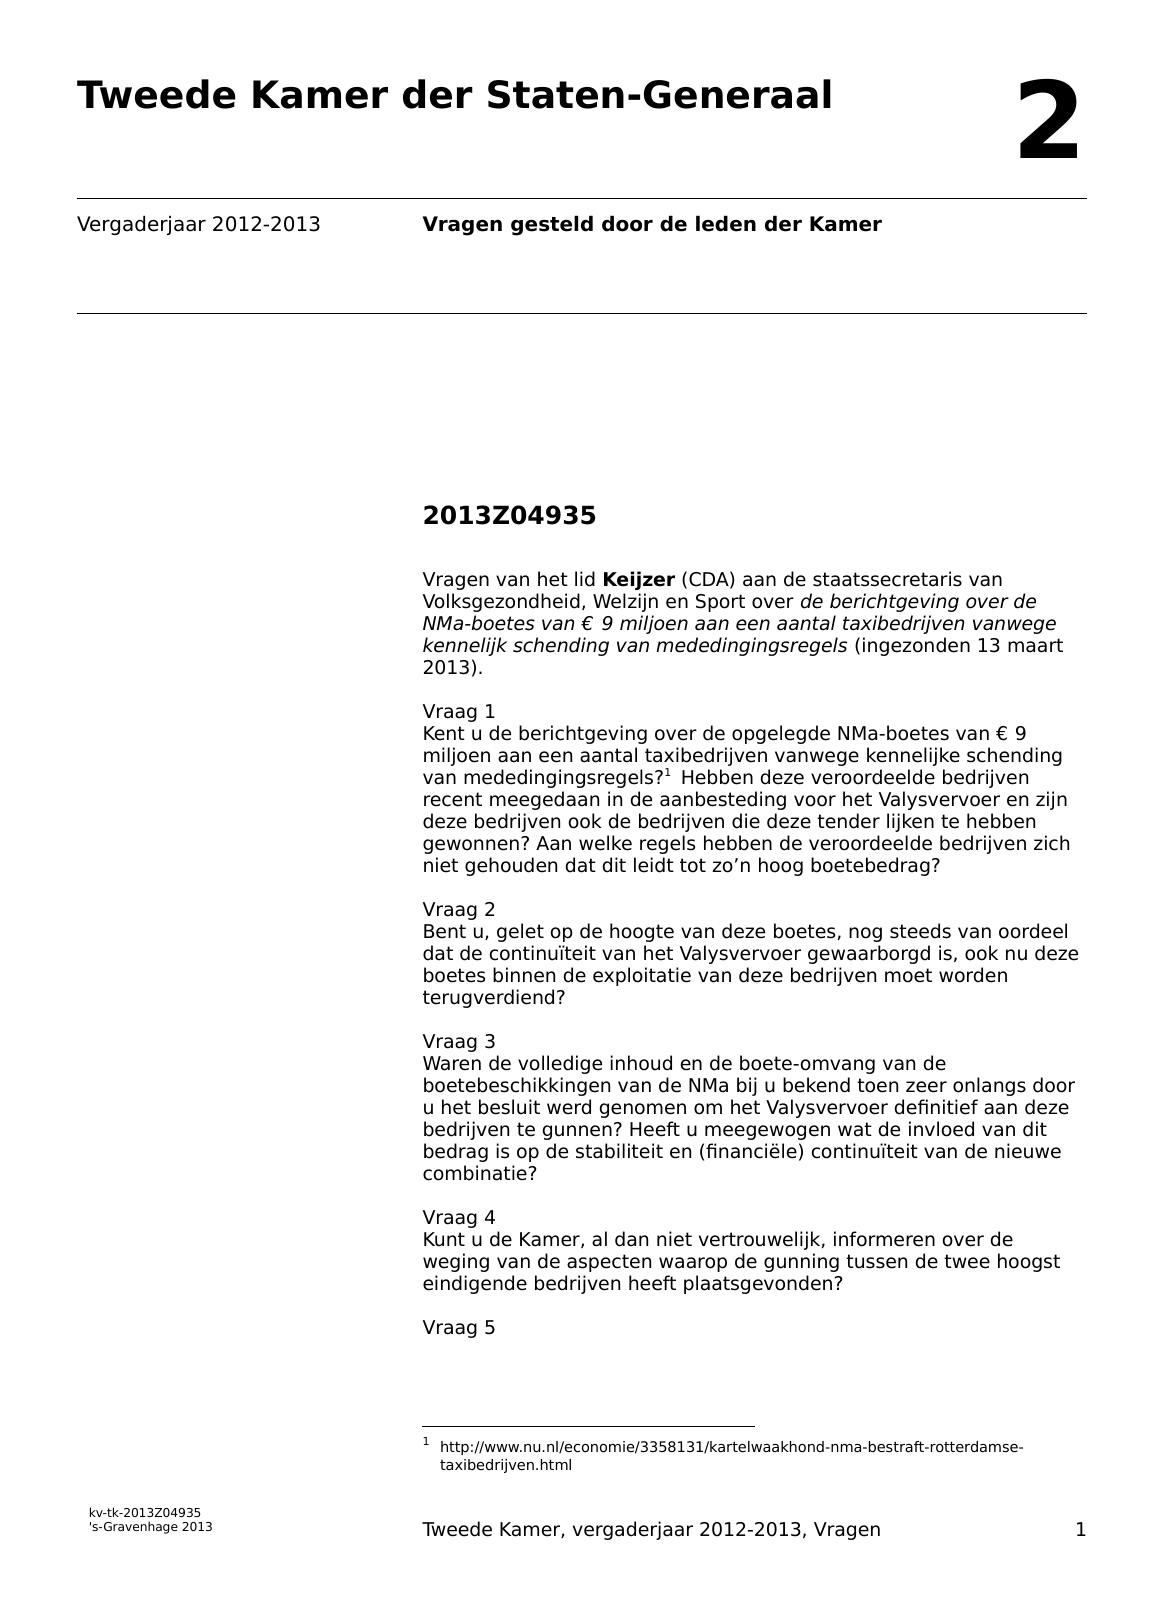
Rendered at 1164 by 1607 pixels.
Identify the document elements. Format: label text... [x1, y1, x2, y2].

text http://www.nu.nl/economie/3358131/kartelwaakhond-nma-bestraft-rotterdamse-taxibedrijven.html [422, 1435, 1087, 1474]
text Vraag 1 [422, 701, 1087, 723]
text Vraag 2 [422, 899, 1087, 921]
table_cell Vragen gesteld door de leden der Kamer [422, 199, 1087, 313]
text 2013Z04935 [422, 501, 1087, 531]
text kv-tk-2013Z04935 [88, 1506, 323, 1520]
table_cell Vergaderjaar 2012-2013 [77, 199, 422, 313]
text Bent u, gelet op de hoogte van deze boetes, nog steeds van oordeel dat de continuïteit van het Valysvervoer gewaarborgd is, ook nu deze boetes binnen de exploitatie van deze bedrijven moet worden terugverdiend? [422, 921, 1087, 1009]
text Vraag 3 [422, 1031, 1087, 1053]
table_header Tweede Kamer der Staten-Generaal [77, 59, 886, 198]
text Kent u de berichtgeving over de opgelegde NMa-boetes van € 9 miljoen aan een aantal taxibedrijven vanwege kennelijke schending van mededingingsregels? Hebben deze veroordeelde bedrijven recent meegedaan in de aanbesteding voor het Valysvervoer en zijn deze bedrijven ook de bedrijven die deze tender lijken te hebben gewonnen? Aan welke regels hebben de veroordeelde bedrijven zich niet gehouden dat dit leidt tot zo’n hoog boetebedrag? [422, 723, 1087, 877]
text Vraag 5 [422, 1317, 1087, 1339]
text Kunt u de Kamer, al dan niet vertrouwelijk, informeren over de weging van de aspecten waarop de gunning tussen de twee hoogst eindigende bedrijven heeft plaatsgevonden? [422, 1229, 1087, 1295]
text Vragen van het lid Keijzer (CDA) aan de staatssecretaris van Volksgezondheid, Welzijn en Sport over de berichtgeving over de NMa-boetes van € 9 miljoen aan een aantal taxibedrijven vanwege kennelijk schending van mededingingsregels (ingezonden 13 maart 2013). [422, 569, 1087, 679]
table_header 2 [886, 59, 1087, 198]
text Waren de volledige inhoud en de boete-omvang van de boetebeschikkingen van de NMa bij u bekend toen zeer onlangs door u het besluit werd genomen om het Valysvervoer definitief aan deze bedrijven te gunnen? Heeft u meegewogen wat de invloed van dit bedrag is op de stabiliteit en (financiële) continuïteit van de nieuwe combinatie? [422, 1053, 1087, 1185]
text Vraag 4 [422, 1207, 1087, 1229]
text 's-Gravenhage 2013 [88, 1520, 323, 1534]
